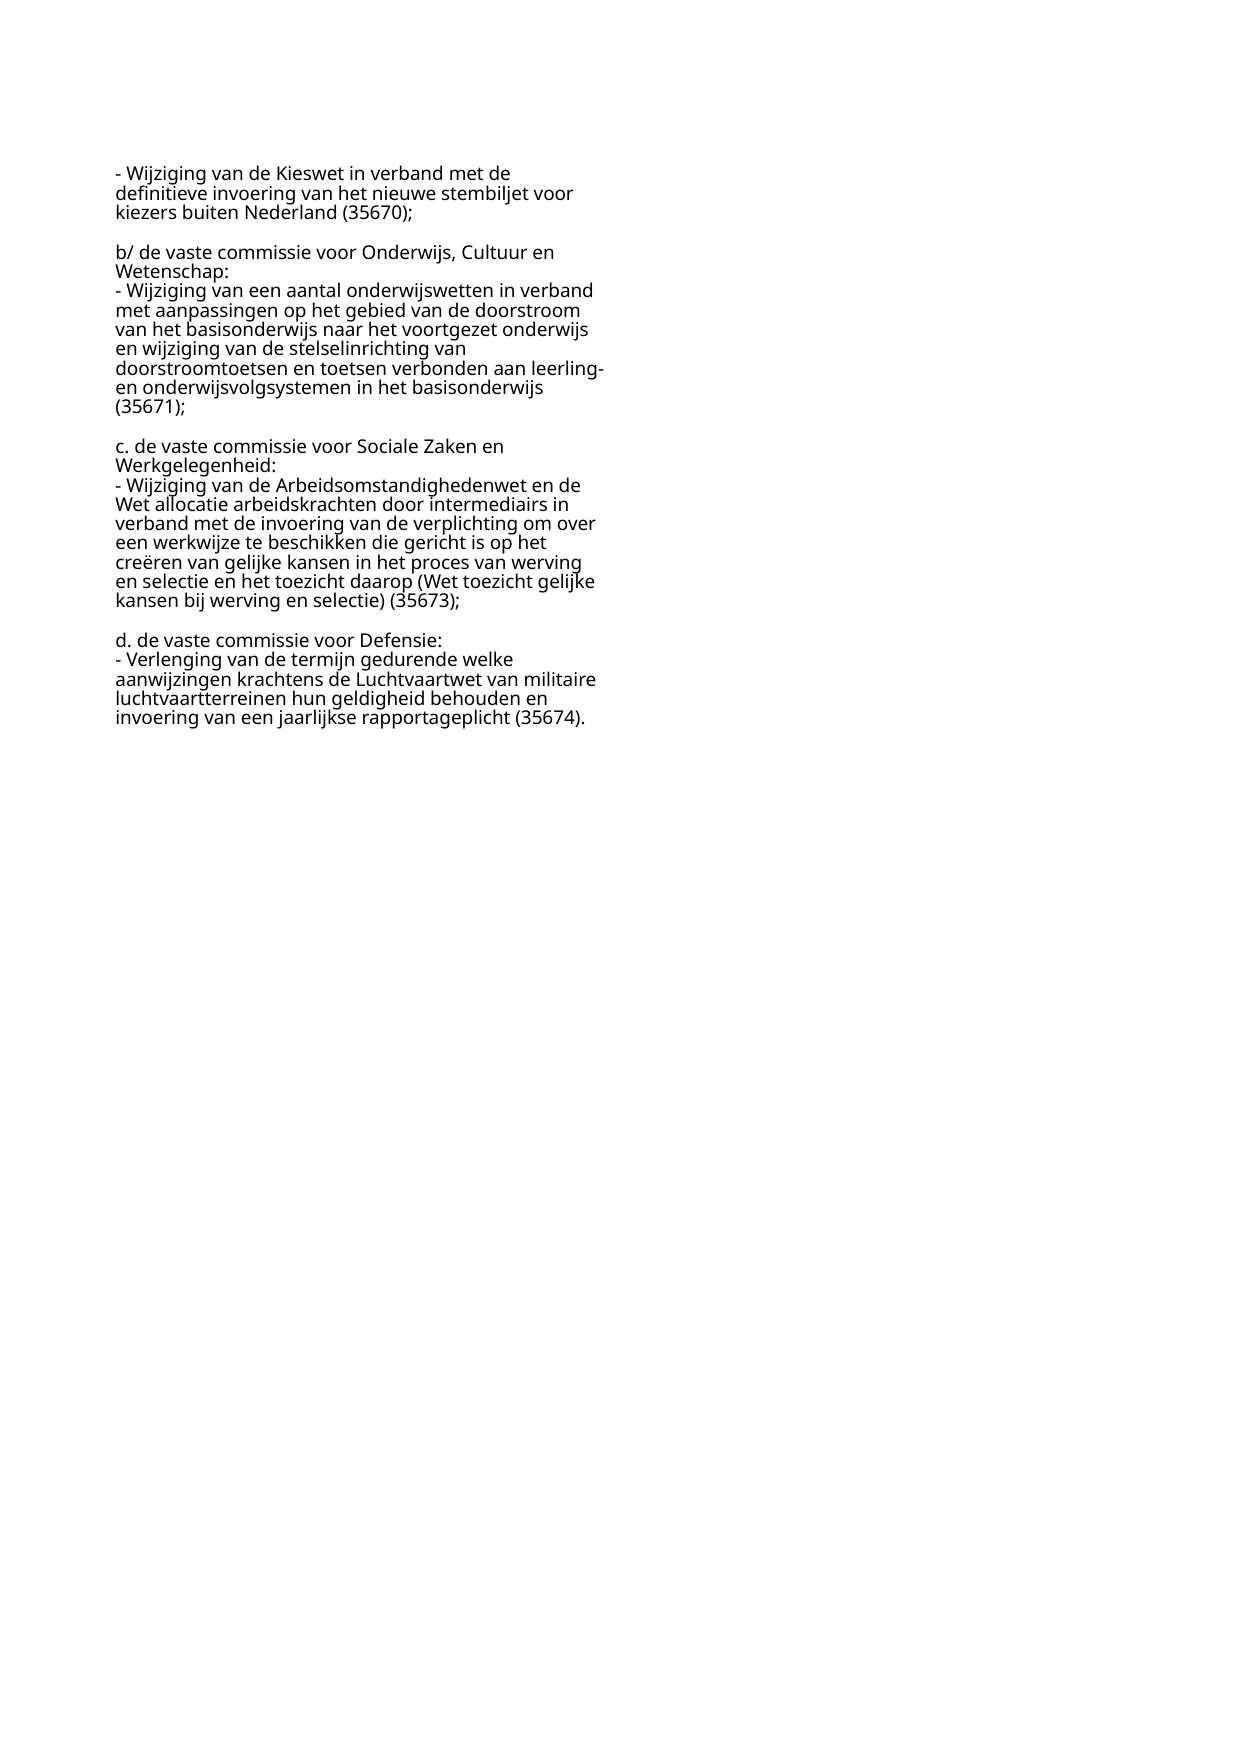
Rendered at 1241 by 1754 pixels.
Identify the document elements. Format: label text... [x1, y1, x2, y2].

text c. de vaste commissie voor Sociale Zaken en Werkgelegenheid: [115, 438, 605, 477]
text - Wijziging van de Kieswet in verband met de definitieve invoering van het nieuwe stembiljet voor kiezers buiten Nederland (35670); [115, 165, 605, 223]
text - Wijziging van de Arbeidsomstandighedenwet en de Wet allocatie arbeidskrachten door intermediairs in verband met de invoering van de verplichting om over een werkwijze te beschikken die gericht is op het creëren van gelijke kansen in het proces van werving en selectie en het toezicht daarop (Wet toezicht gelijke kansen bij werving en selectie) (35673); [115, 477, 605, 611]
text - Wijziging van een aantal onderwijswetten in verband met aanpassingen op het gebied van de doorstroom van het basisonderwijs naar het voortgezet onderwijs en wijziging van de stelselinrichting van doorstroomtoetsen en toetsen verbonden aan leerling- en onderwijsvolgsystemen in het basisonderwijs (35671); [115, 282, 605, 417]
text d. de vaste commissie voor Defensie: [115, 632, 605, 651]
text b/ de vaste commissie voor Onderwijs, Cultuur en Wetenschap: [115, 244, 605, 282]
text - Verlenging van de termijn gedurende welke aanwijzingen krachtens de Luchtvaartwet van militaire luchtvaartterreinen hun geldigheid behouden en invoering van een jaarlijkse rapportageplicht (35674). [115, 651, 605, 728]
